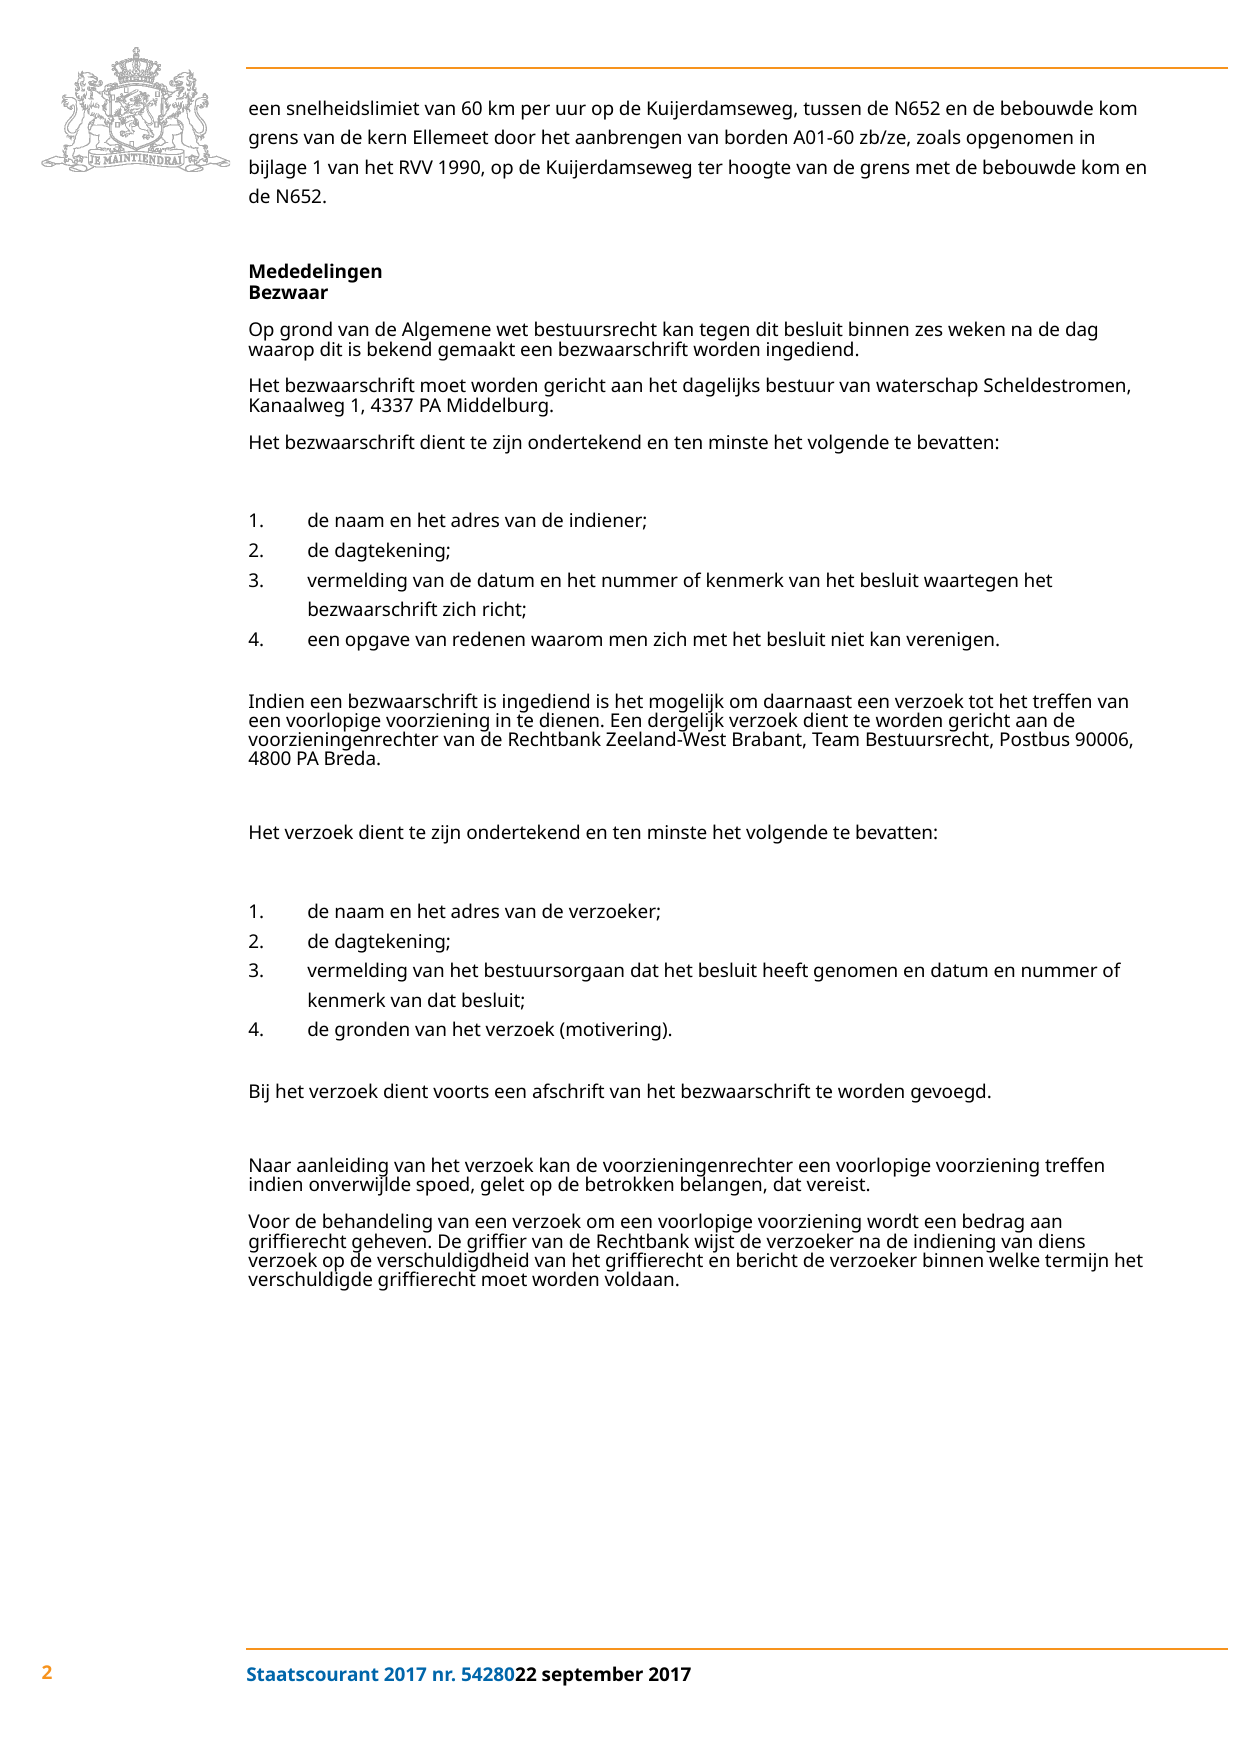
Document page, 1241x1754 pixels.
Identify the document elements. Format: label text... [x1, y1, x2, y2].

list de naam en het adres van de indiener; [248, 508, 1152, 533]
text Bij het verzoek dient voorts een afschrift van het bezwaarschrift te worden gevoegd. [248, 1083, 1152, 1102]
list de gronden van het verzoek (motivering). [248, 1017, 1152, 1042]
text Het verzoek dient te zijn ondertekend en ten minste het volgende te bevatten: [248, 824, 1152, 844]
text Indien een bezwaarschrift is ingediend is het mogelijk om daarnaast een verzoek tot het treffen van een voorlopige voorziening in te dienen. Een dergelijk verzoek dient te worden gericht aan de voorzieningenrechter van de Rechtbank Zeeland-West Brabant, Team Bestuursrecht, Postbus 90006, 4800 PA Breda. [248, 693, 1152, 770]
text Op grond van de Algemene wet bestuursrecht kan tegen dit besluit binnen zes weken na de dag waarop dit is bekend gemaakt een bezwaarschrift worden ingediend. [248, 321, 1152, 360]
list een opgave van redenen waarom men zich met het besluit niet kan verenigen. [248, 626, 1152, 652]
text Naar aanleiding van het verzoek kan de voorzieningenrechter een voorlopige voorziening treffen indien onverwijlde spoed, gelet op de betrokken belangen, dat vereist. [248, 1157, 1152, 1196]
list de dagtekening; [248, 537, 1152, 563]
text Voor de behandeling van een verzoek om een voorlopige voorziening wordt een bedrag aan griffierecht geheven. De griffier van de Rechtbank wijst de verzoeker na de indiening van diens verzoek op de verschuldigdheid van het griffierecht en bericht de verzoeker binnen welke termijn het verschuldigde griffierecht moet worden voldaan. [248, 1213, 1152, 1291]
list vermelding van het bestuursorgaan dat het besluit heeft genomen en datum en nummer of kenmerk van dat besluit; [248, 957, 1152, 1013]
text Mededelingen [248, 258, 1152, 284]
list de naam en het adres van de verzoeker; [248, 898, 1152, 924]
text Het bezwaarschrift moet worden gericht aan het dagelijks bestuur van waterschap Scheldestromen, Kanaalweg 1, 4337 PA Middelburg. [248, 377, 1152, 416]
text een snelheidslimiet van 60 km per uur op de Kuijerdamseweg, tussen de N652 en de bebouwde kom grens van de kern Ellemeet door het aanbrengen van borden A01-60 zb/ze, zoals opgenomen in bijlage 1 van het RVV 1990, op de Kuijerdamseweg ter hoogte van de grens met de bebouwde kom en de N652. [248, 95, 1152, 209]
list de dagtekening; [248, 928, 1152, 954]
text Bezwaar [248, 284, 1152, 303]
text Het bezwaarschrift dient te zijn ondertekend en ten minste het volgende te bevatten: [248, 434, 1152, 453]
picture [41, 47, 231, 172]
list vermelding van de datum en het nummer of kenmerk van het besluit waartegen het bezwaarschrift zich richt; [248, 567, 1152, 622]
